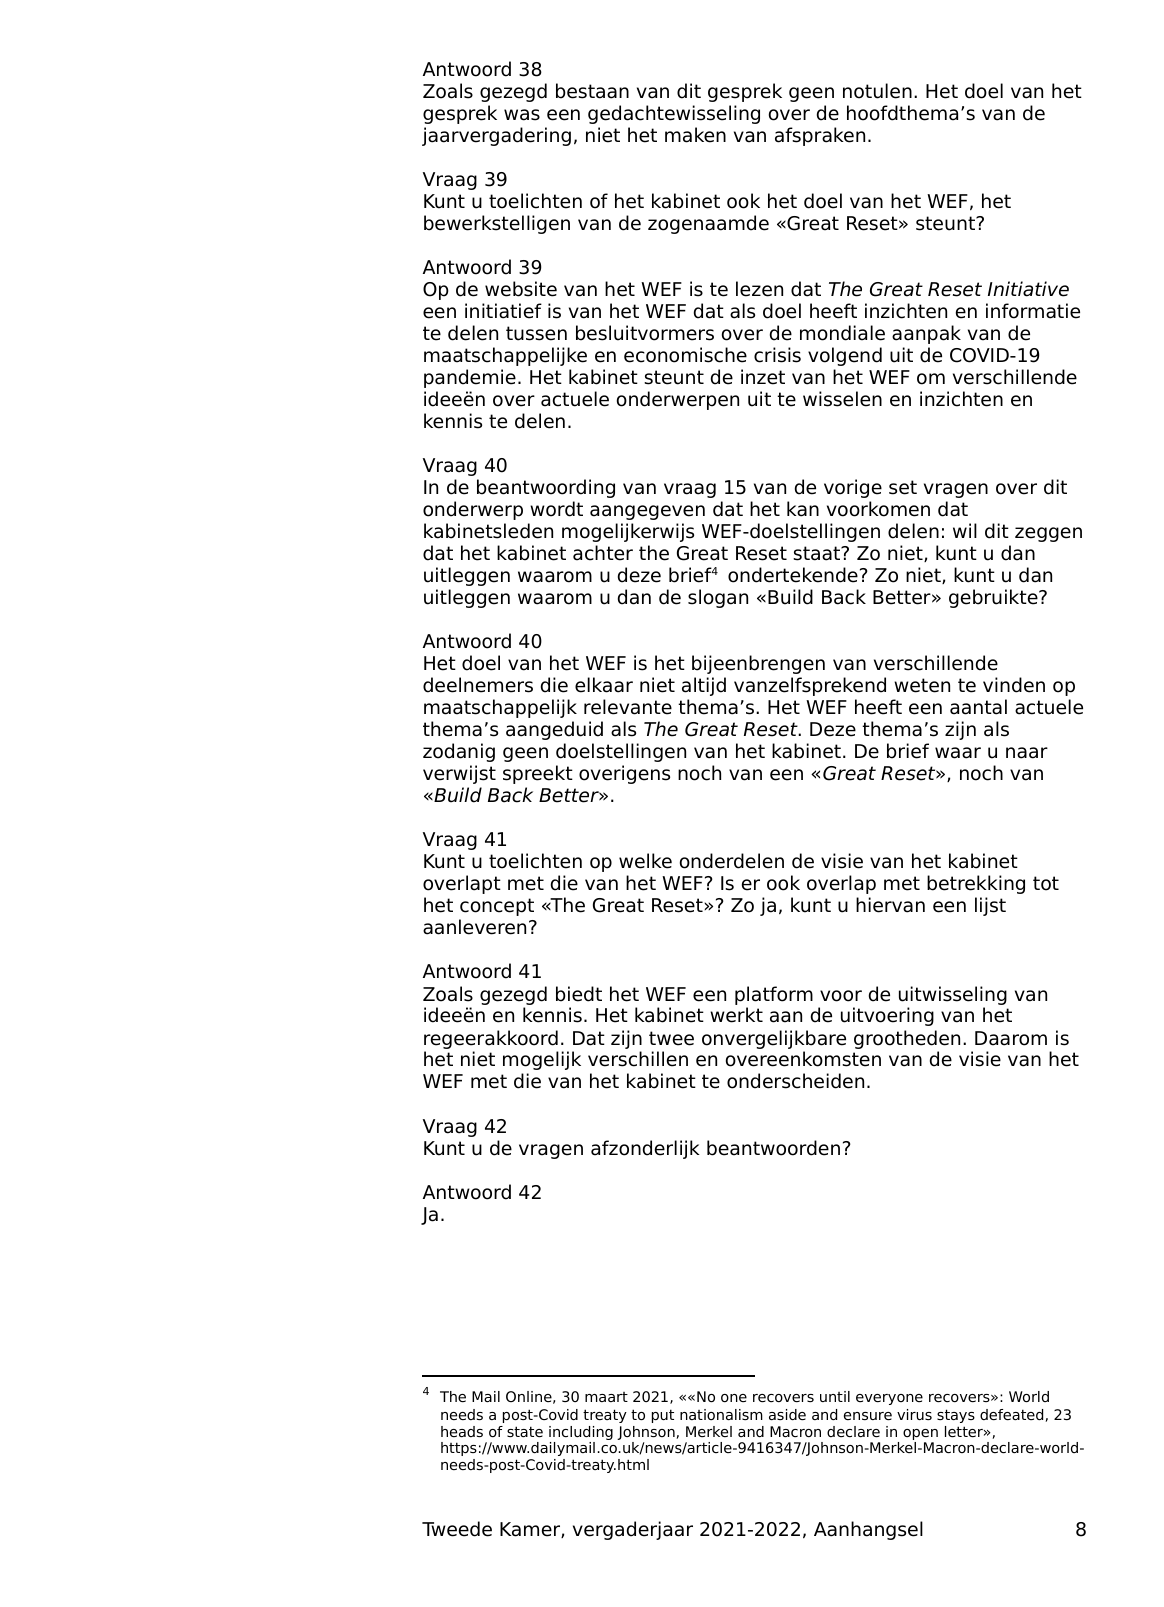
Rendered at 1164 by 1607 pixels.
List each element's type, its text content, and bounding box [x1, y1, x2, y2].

text In de beantwoording van vraag 15 van de vorige set vragen over dit onderwerp wordt aangegeven dat het kan voorkomen dat kabinetsleden mogelijkerwijs WEF-doelstellingen delen: wil dit zeggen dat het kabinet achter the Great Reset staat? Zo niet, kunt u dan uitleggen waarom u deze brief ondertekende? Zo niet, kunt u dan uitleggen waarom u dan de slogan «Build Back Better» gebruikte? [422, 477, 1087, 609]
text Antwoord 38 [422, 59, 1087, 81]
text Vraag 41 [422, 829, 1087, 851]
text Zoals gezegd biedt het WEF een platform voor de uitwisseling van ideeën en kennis. Het kabinet werkt aan de uitvoering van het regeerakkoord. Dat zijn twee onvergelijkbare grootheden. Daarom is het niet mogelijk verschillen en overeenkomsten van de visie van het WEF met die van het kabinet te onderscheiden. [422, 983, 1087, 1093]
text Antwoord 41 [422, 961, 1087, 983]
text Vraag 39 [422, 169, 1087, 191]
text The Mail Online, 30 maart 2021, ««No one recovers until everyone recovers»: World needs a post-Covid treaty to put nationalism aside and ensure virus stays defeated, 23 heads of state including Johnson, Merkel and Macron declare in open letter», https://www.dailymail.co.uk/news/article-9416347/Johnson-Merkel-Macron-declare-world-needs-post-Covid-treaty.html [422, 1385, 1087, 1474]
text Vraag 40 [422, 455, 1087, 477]
text Vraag 42 [422, 1116, 1087, 1137]
text Antwoord 39 [422, 257, 1087, 279]
text Kunt u toelichten op welke onderdelen de visie van het kabinet overlapt met die van het WEF? Is er ook overlap met betrekking tot het concept «The Great Reset»? Zo ja, kunt u hiervan een lijst aanleveren? [422, 851, 1087, 939]
text Ja. [422, 1204, 1087, 1226]
text Antwoord 42 [422, 1182, 1087, 1204]
text Kunt u toelichten of het kabinet ook het doel van het WEF, het bewerkstelligen van de zogenaamde «Great Reset» steunt? [422, 191, 1087, 235]
text Zoals gezegd bestaan van dit gesprek geen notulen. Het doel van het gesprek was een gedachtewisseling over de hoofdthema’s van de jaarvergadering, niet het maken van afspraken. [422, 81, 1087, 147]
text Op de website van het WEF is te lezen dat The Great Reset Initiative een initiatief is van het WEF dat als doel heeft inzichten en informatie te delen tussen besluitvormers over de mondiale aanpak van de maatschappelijke en economische crisis volgend uit de COVID-19 pandemie. Het kabinet steunt de inzet van het WEF om verschillende ideeën over actuele onderwerpen uit te wisselen en inzichten en kennis te delen. [422, 279, 1087, 433]
text Antwoord 40 [422, 631, 1087, 653]
text Het doel van het WEF is het bijeenbrengen van verschillende deelnemers die elkaar niet altijd vanzelfsprekend weten te vinden op maatschappelijk relevante thema’s. Het WEF heeft een aantal actuele thema’s aangeduid als The Great Reset. Deze thema’s zijn als zodanig geen doelstellingen van het kabinet. De brief waar u naar verwijst spreekt overigens noch van een «Great Reset», noch van «Build Back Better». [422, 653, 1087, 807]
text Kunt u de vragen afzonderlijk beantwoorden? [422, 1137, 1087, 1159]
